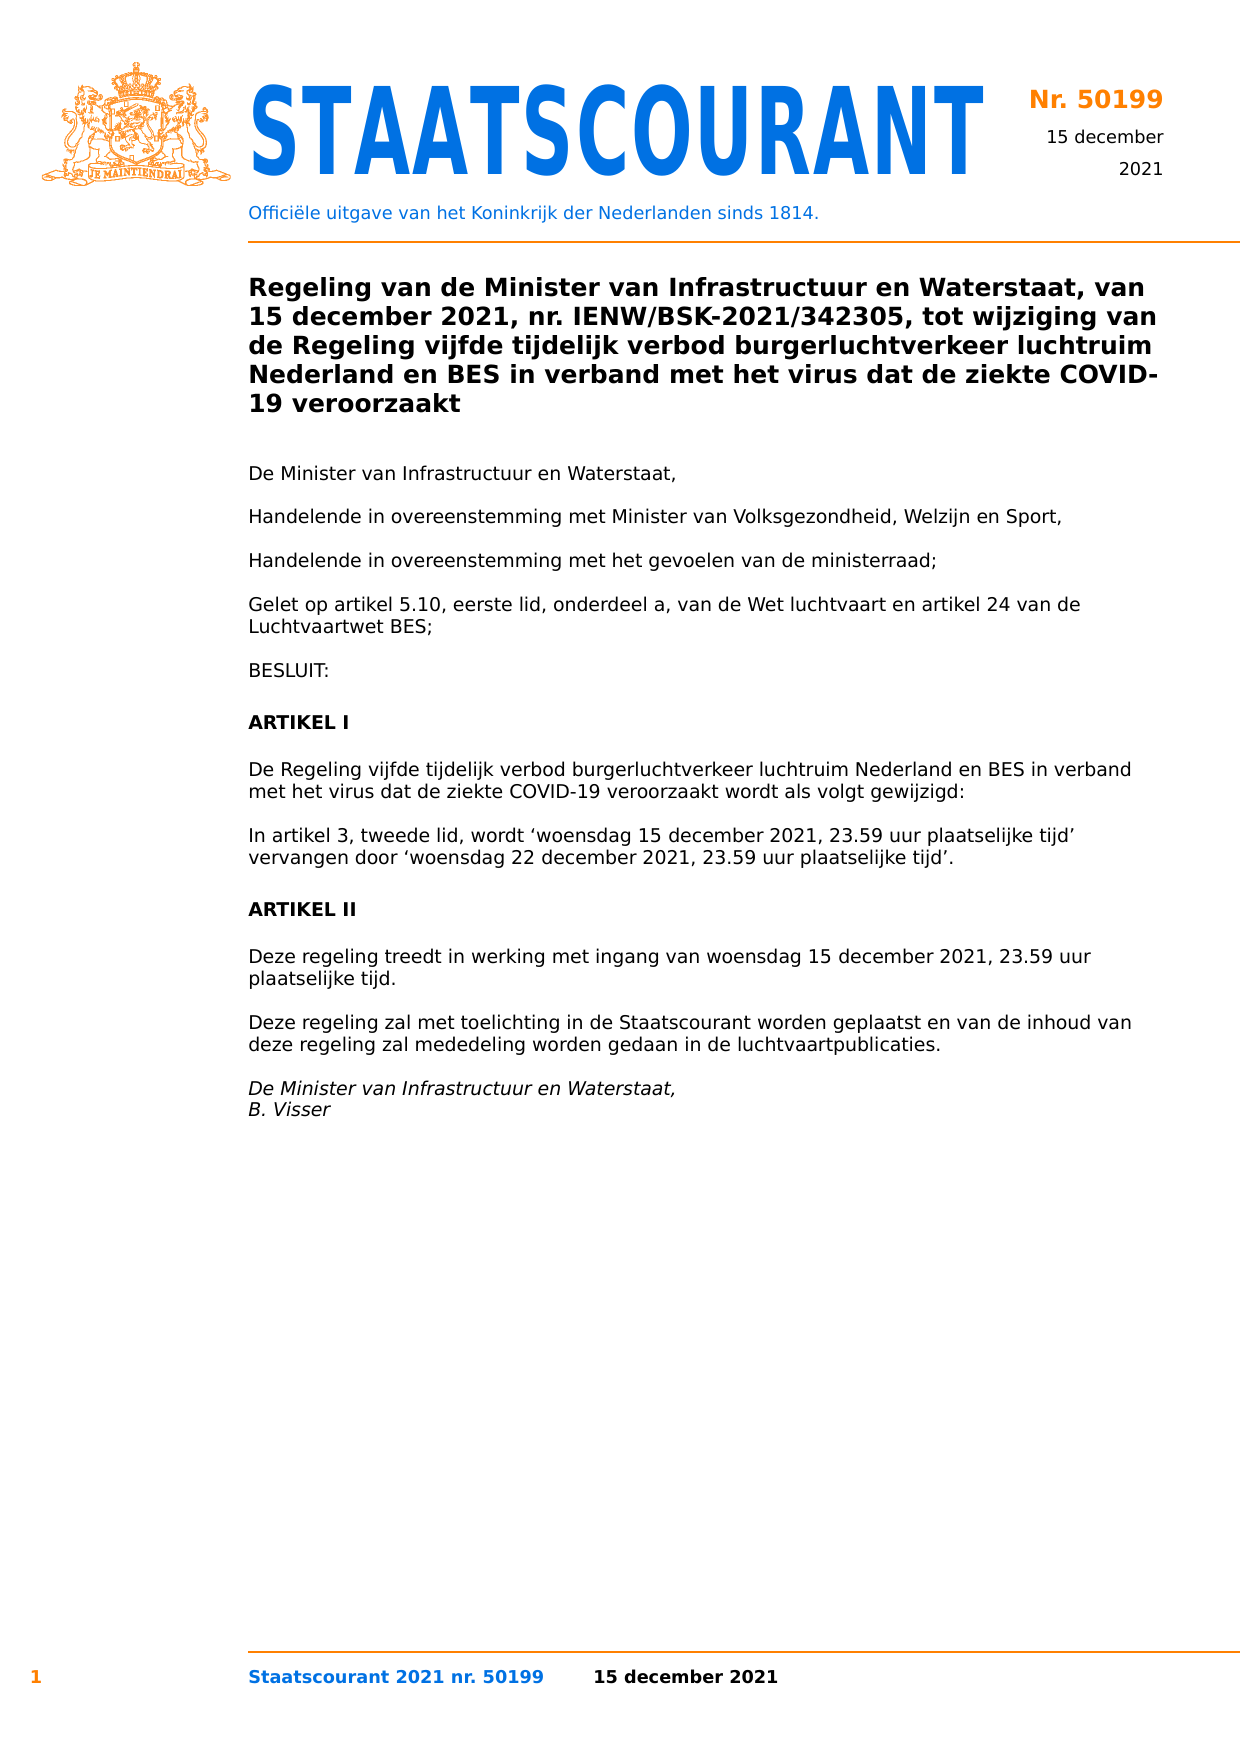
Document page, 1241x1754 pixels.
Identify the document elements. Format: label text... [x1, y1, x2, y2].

table_header [25, 62, 248, 241]
text Gelet op artikel 5.10, eerste lid, onderdeel a, van de Wet luchtvaart en artikel 24 van de Luchtvaartwet BES; [248, 594, 1163, 638]
table_cell Officiële uitgave van het Koninkrijk der Nederlanden sinds 1814. [248, 203, 1240, 241]
picture [41, 62, 231, 186]
text Handelende in overeenstemming met het gevoelen van de ministerraad; [248, 550, 1163, 572]
text Deze regeling zal met toelichting in de Staatscourant worden geplaatst en van de inhoud van deze regeling zal mededeling worden gedaan in de luchtvaartpublicaties. [248, 1012, 1163, 1056]
subtitle Regeling van de Minister van Infrastructuur en Waterstaat, van 15 december 2021, nr. IENW/BSK-2021/342305, tot wijziging van de Regeling vijfde tijdelijk verbod burgerluchtverkeer luchtruim Nederland en BES in verband met het virus dat de ziekte COVID-19 veroorzaakt [248, 273, 1163, 419]
table_cell 2021 [998, 153, 1240, 203]
subtitle ARTIKEL II [248, 899, 1163, 921]
table_header STAATSCOURANT [248, 62, 998, 203]
text De Minister van Infrastructuur en Waterstaat, [248, 463, 1163, 484]
table_cell 15 december [998, 121, 1240, 153]
table_header Nr. 50199 [998, 62, 1240, 121]
text Handelende in overeenstemming met Minister van Volksgezondheid, Welzijn en Sport, [248, 506, 1163, 528]
subtitle ARTIKEL I [248, 712, 1163, 734]
text BESLUIT: [248, 660, 1163, 682]
text Deze regeling treedt in werking met ingang van woensdag 15 december 2021, 23.59 uur plaatselijke tijd. [248, 946, 1163, 990]
text In artikel 3, tweede lid, wordt ‘woensdag 15 december 2021, 23.59 uur plaatselijke tijd’ vervangen door ‘woensdag 22 december 2021, 23.59 uur plaatselijke tijd’. [248, 825, 1163, 869]
text De Minister van Infrastructuur en Waterstaat, B. Visser [248, 1077, 1163, 1121]
text De Regeling vijfde tijdelijk verbod burgerluchtverkeer luchtruim Nederland en BES in verband met het virus dat de ziekte COVID-19 veroorzaakt wordt als volgt gewijzigd: [248, 759, 1163, 803]
